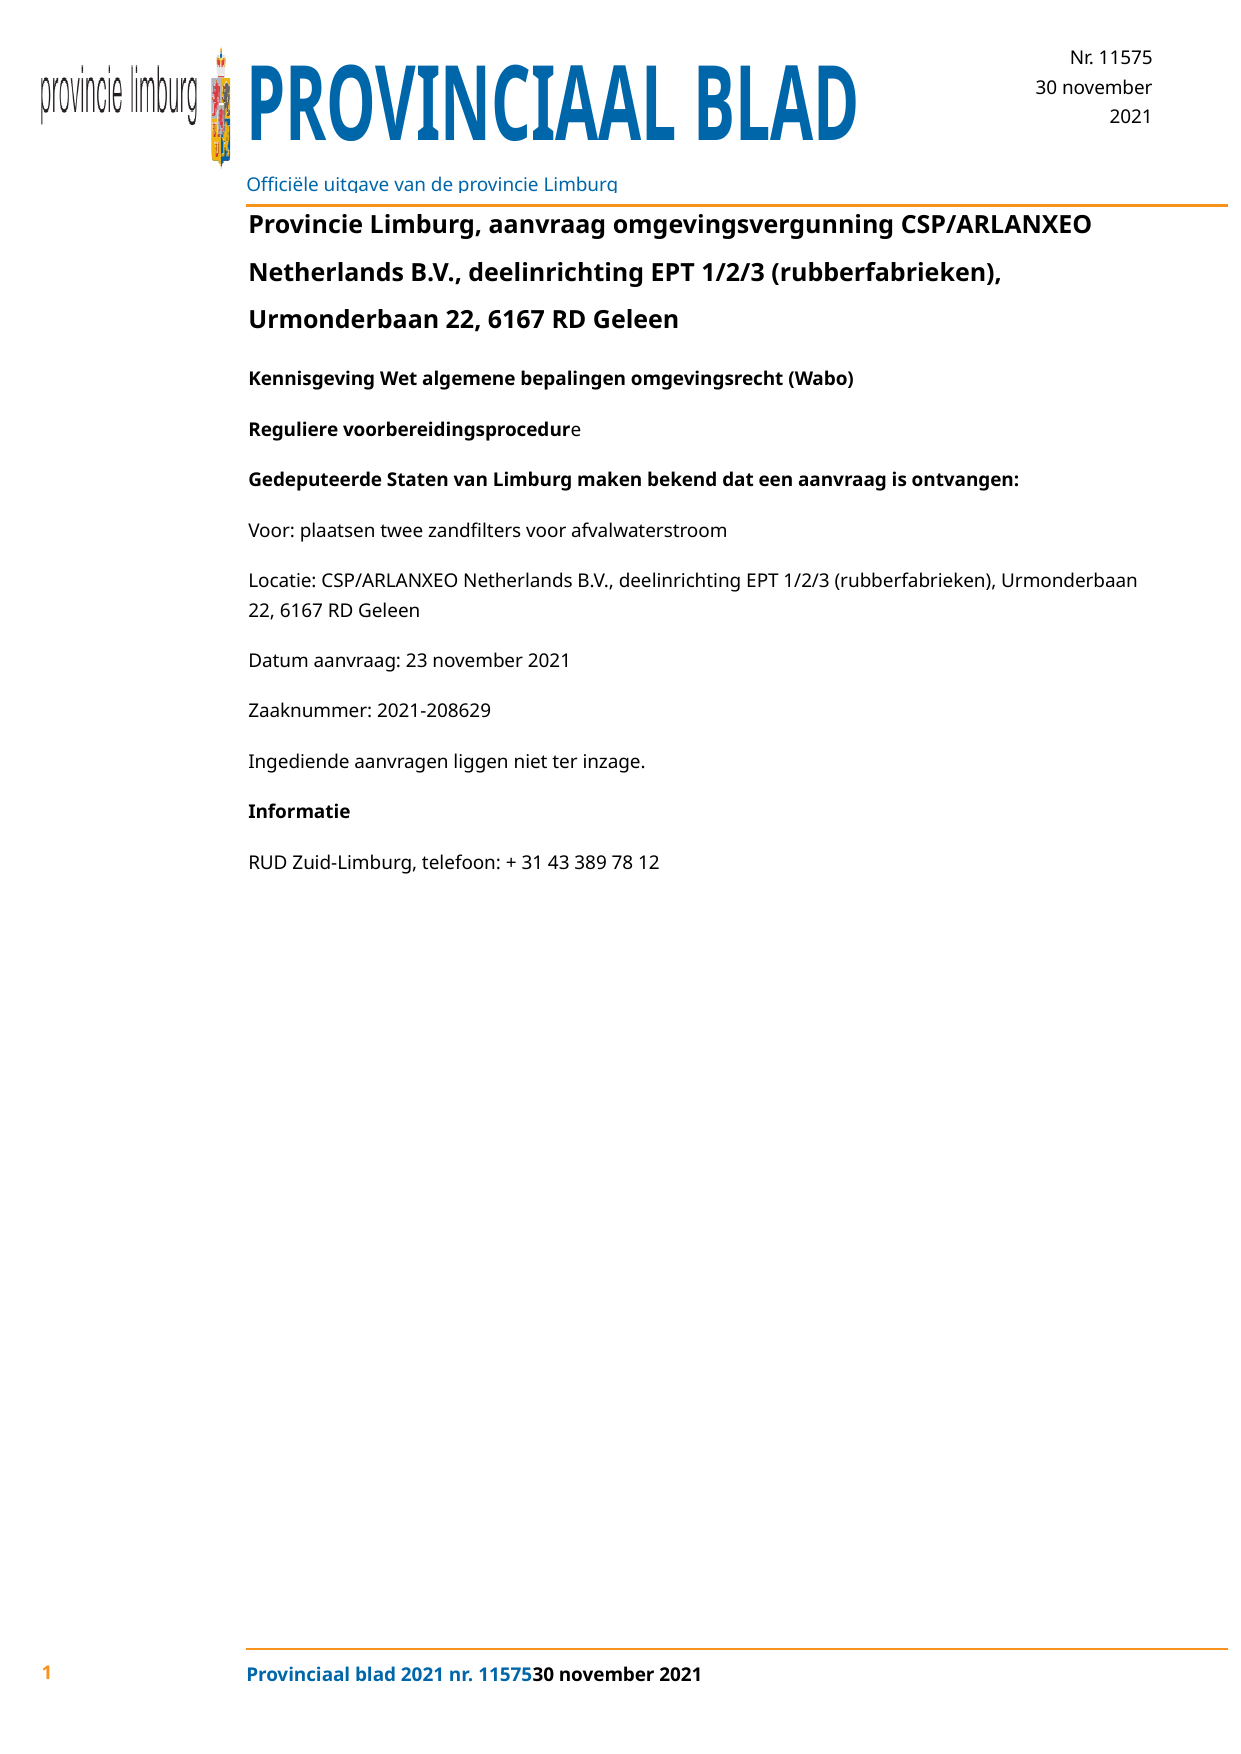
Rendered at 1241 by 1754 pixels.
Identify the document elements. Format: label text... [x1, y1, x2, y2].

picture [41, 47, 231, 172]
text Datum aanvraag: 23 november 2021 [248, 647, 1152, 673]
text Informatie [248, 798, 1152, 824]
text Gedeputeerde Staten van Limburg maken bekend dat een aanvraag is ontvangen: [248, 466, 1152, 492]
text Ingediende aanvragen liggen niet ter inzage. [248, 748, 1152, 774]
text RUD Zuid-Limburg, telefoon: + 31 43 389 78 12 [248, 849, 1152, 874]
text Zaaknummer: 2021-208629 [248, 698, 1152, 723]
text Kennisgeving Wet algemene bepalingen omgevingsrecht (Wabo) [248, 366, 1152, 391]
text Locatie: CSP/ARLANXEO Netherlands B.V., deelinrichting EPT 1/2/3 (rubberfabrieken), Urmonderbaan 22, 6167 RD Geleen [248, 567, 1152, 622]
text Voor: plaatsen twee zandfilters voor afvalwaterstroom [248, 517, 1152, 542]
text Provincie Limburg, aanvraag omgevingsvergunning CSP/ARLANXEO Netherlands B.V., deelinrichting EPT 1/2/3 (rubberfabrieken), Urmonderbaan 22, 6167 RD Geleen [248, 207, 1152, 336]
text Reguliere voorbereidingsprocedure [248, 416, 1152, 442]
